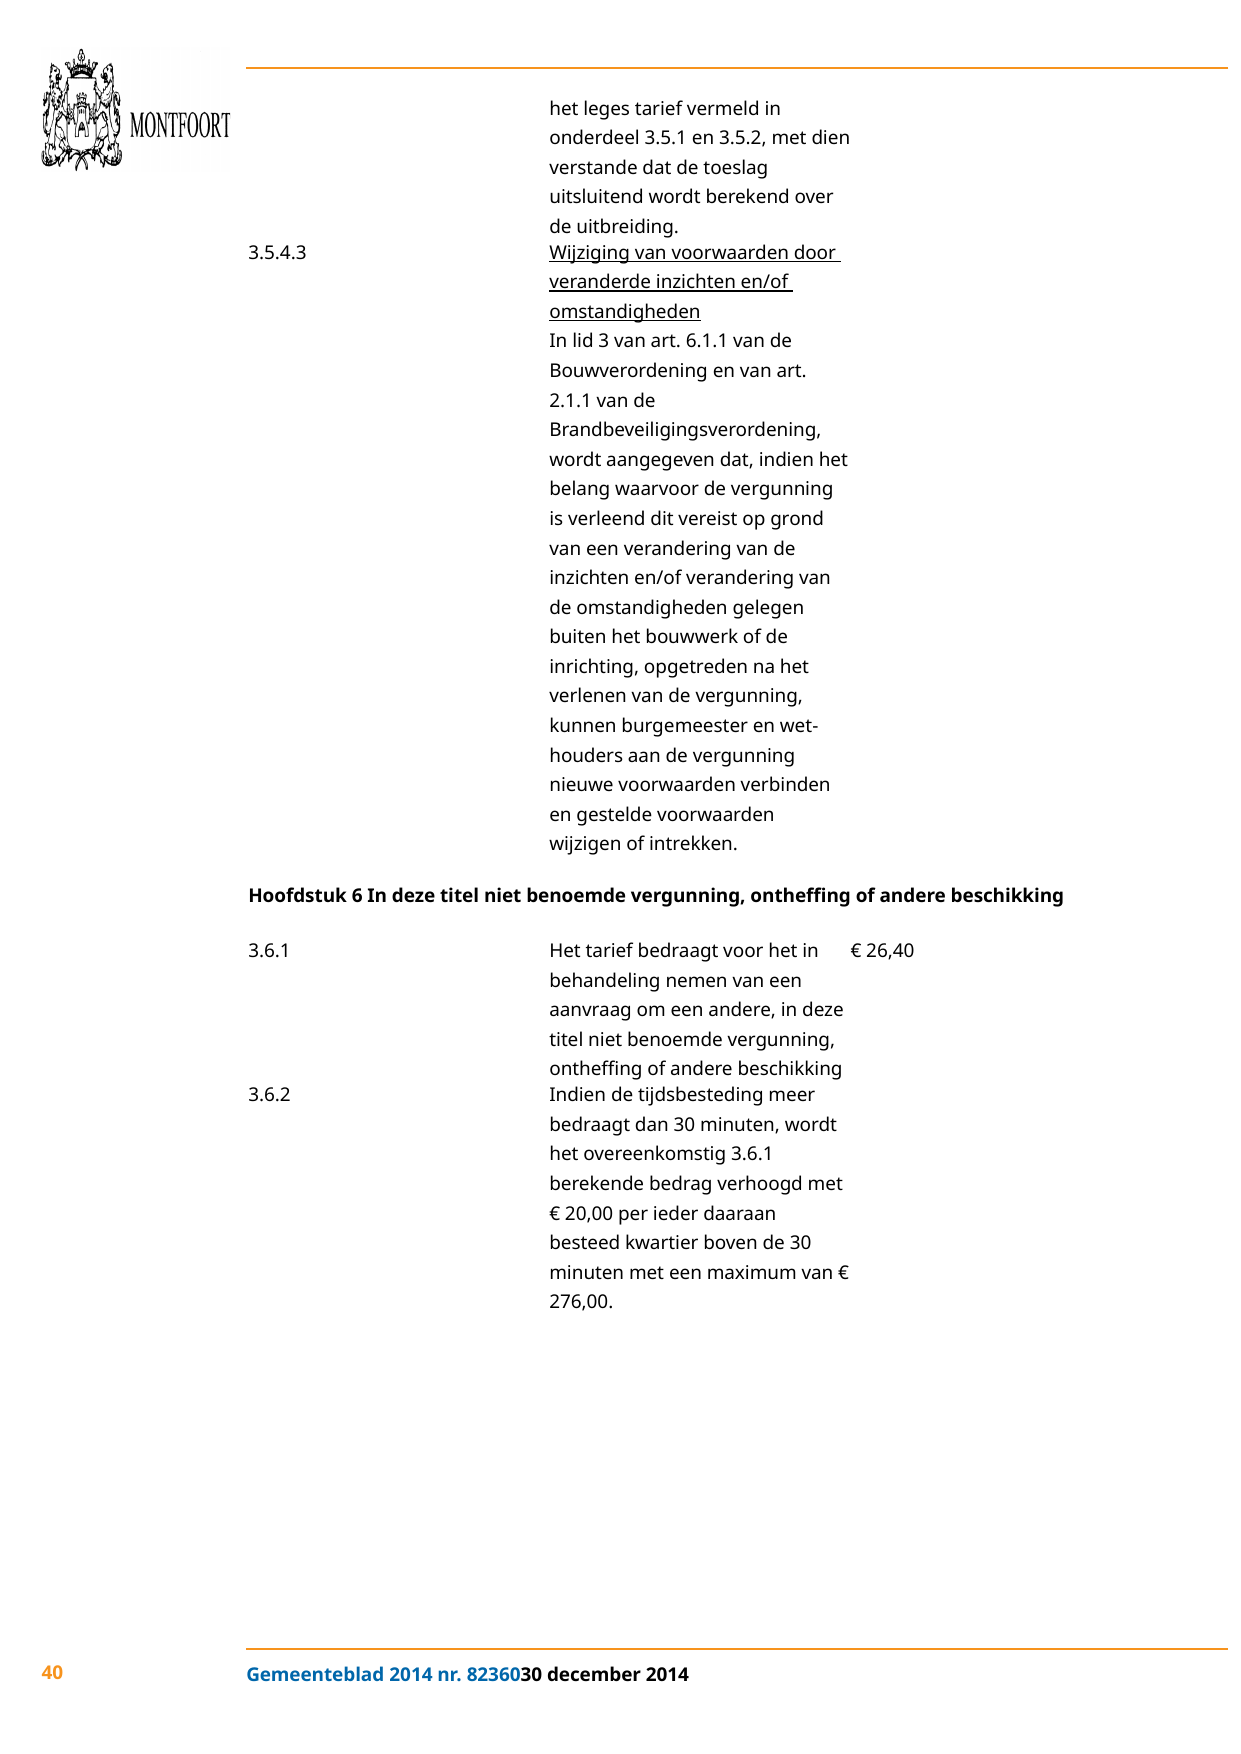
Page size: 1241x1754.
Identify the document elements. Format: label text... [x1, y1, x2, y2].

table_header 3.6.1 [248, 937, 549, 1081]
table_header € 26,40 [850, 937, 1152, 1081]
table_cell [850, 95, 1152, 239]
table_cell het leges tarief vermeld in onderdeel 3.5.1 en 3.5.2, met dien verstande dat de toeslag uitsluitend wordt berekend over de uitbreiding. [549, 95, 850, 239]
picture [41, 47, 231, 172]
table_cell Wijziging van voorwaarden door veranderde inzichten en/of omstandigheden In lid 3 van art. 6.1.1 van de Bouwverordening en van art. 2.1.1 van de Brandbeveiligingsverordening, wordt aangegeven dat, indien het belang waarvoor de vergunning is verleend dit vereist op grond van een verandering van de inzichten en/of verandering van de omstandigheden gelegen buiten het bouwwerk of de inrichting, opgetreden na het verlenen van de vergunning, kunnen burge­meester en wet­houders aan de vergunning nieuwe voorwaarden verbinden en gestelde voorwaarden wijzigen of intrekken. [549, 239, 850, 856]
table_cell Indien de tijdsbesteding meer bedraagt dan 30 minuten, wordt het overeenkomstig 3.6.1 berekende bedrag verhoogd met € 20,00 per ieder daaraan besteed kwartier boven de 30 minuten met een maximum van € 276,00. [549, 1081, 850, 1314]
table_cell [850, 239, 1152, 856]
table_cell 3.5.4.3 [248, 239, 549, 856]
table_cell 3.6.2 [248, 1081, 549, 1314]
table_cell [850, 1081, 1152, 1314]
table_cell [248, 95, 549, 239]
table_header Het tarief bedraagt voor het in behandeling nemen van een aanvraag om een andere, in deze titel niet benoemde vergunning, ontheffing of andere beschikking [549, 937, 850, 1081]
text Hoofdstuk 6 In deze titel niet benoemde vergunning, ontheffing of andere beschikking [248, 882, 1152, 908]
